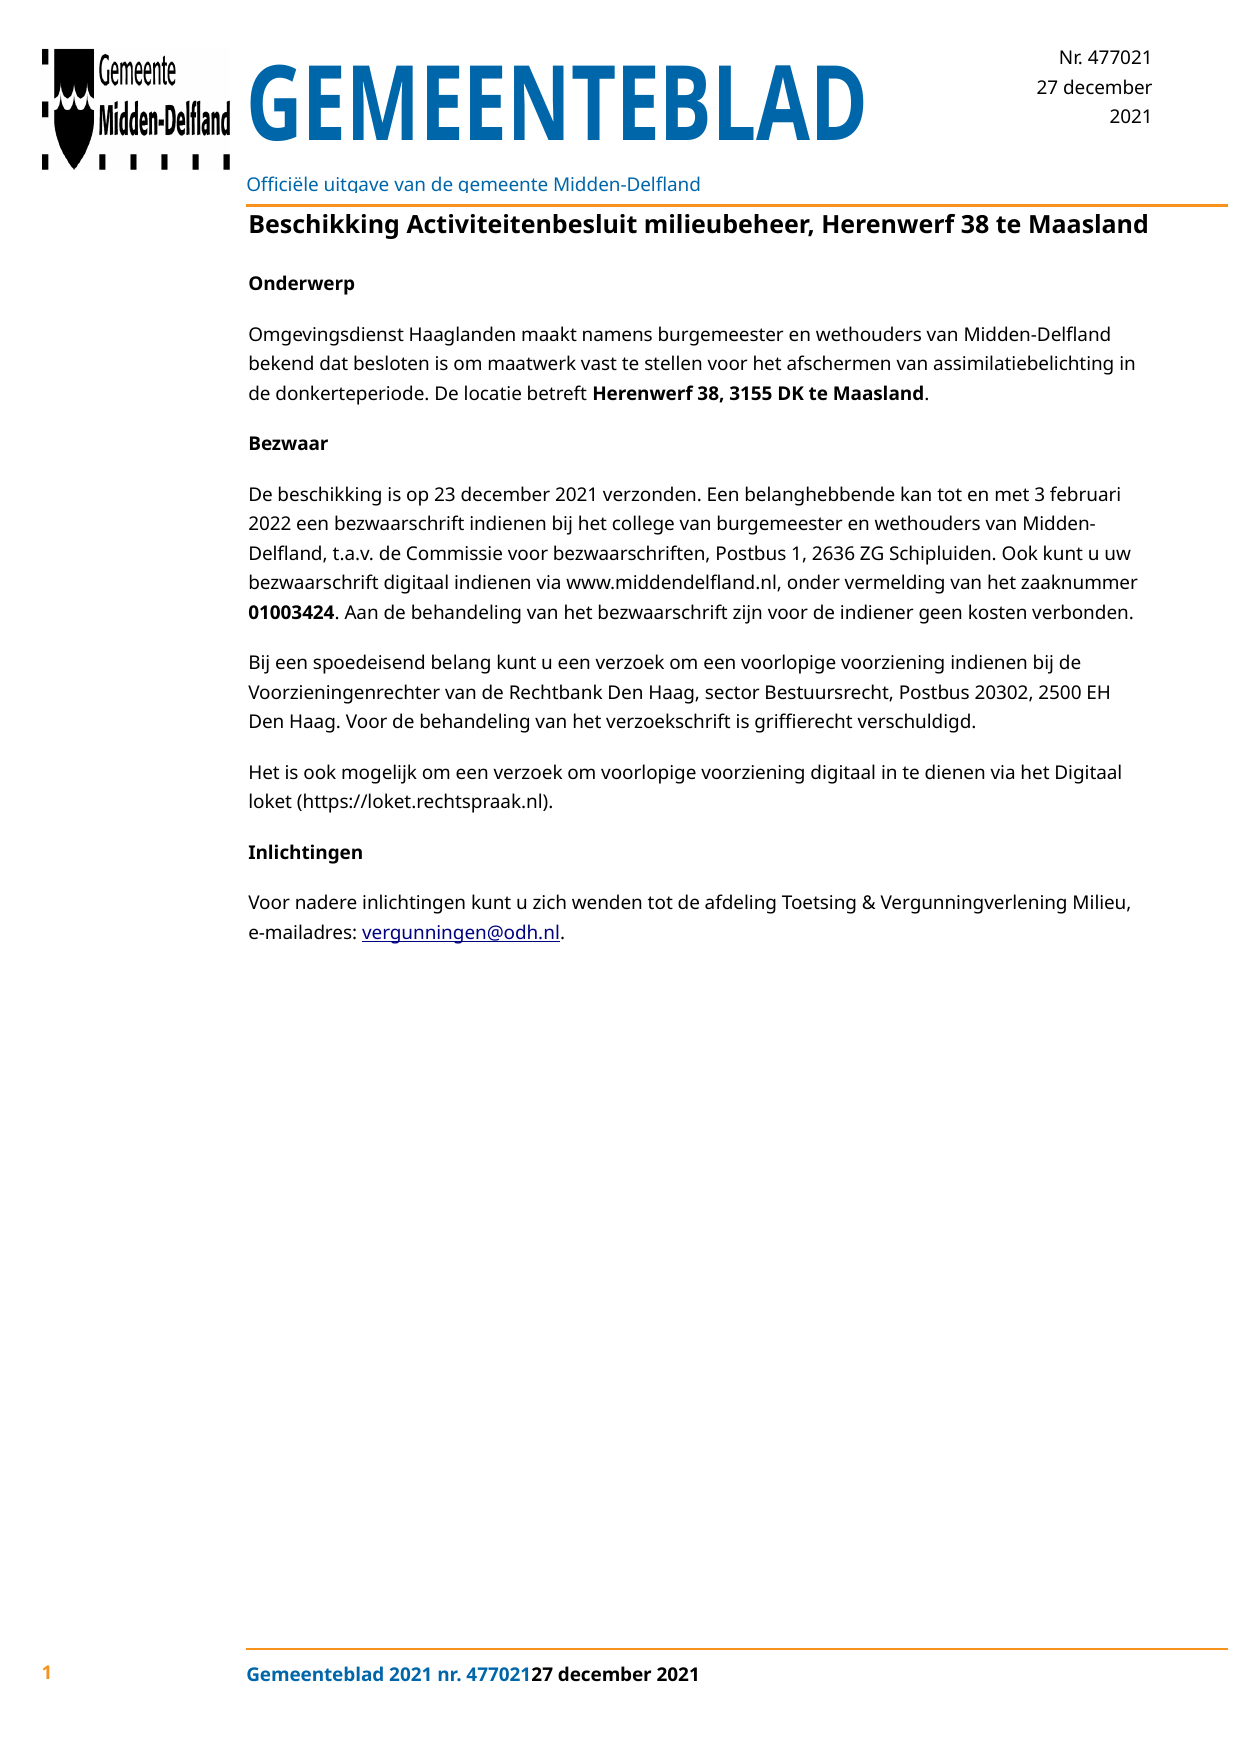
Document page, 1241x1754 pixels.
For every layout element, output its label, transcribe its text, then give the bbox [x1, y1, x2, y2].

text Inlichtingen [248, 839, 1152, 865]
picture [41, 47, 231, 172]
text Beschikking Activiteitenbesluit milieubeheer, Herenwerf 38 te Maasland [248, 207, 1152, 241]
text Onderwerp [248, 270, 1152, 296]
text Het is ook mogelijk om een verzoek om voorlopige voorziening digitaal in te dienen via het Digitaal loket (https://loket.rechtspraak.nl). [248, 759, 1152, 814]
text Omgevingsdienst Haaglanden maakt namens burgemeester en wethouders van Midden-Delfland bekend dat besloten is om maatwerk vast te stellen voor het afschermen van assimilatiebelichting in de donkerteperiode. De locatie betreft Herenwerf 38, 3155 DK te Maasland. [248, 321, 1152, 406]
text De beschikking is op 23 december 2021 verzonden. Een belanghebbende kan tot en met 3 februari 2022 een bezwaarschrift indienen bij het college van burgemeester en wethouders van Midden-Delfland, t.a.v. de Commissie voor bezwaarschriften, Postbus 1, 2636 ZG Schipluiden. Ook kunt u uw bezwaarschrift digitaal indienen via www.middendelfland.nl, onder vermelding van het zaaknummer 01003424. Aan de behandeling van het bezwaarschrift zijn voor de indiener geen kosten verbonden. [248, 481, 1152, 625]
text Bij een spoedeisend belang kunt u een verzoek om een voorlopige voorziening indienen bij de Voorzieningenrechter van de Rechtbank Den Haag, sector Bestuursrecht, Postbus 20302, 2500 EH Den Haag. Voor de behandeling van het verzoekschrift is griffierecht verschuldigd. [248, 649, 1152, 734]
text Bezwaar [248, 430, 1152, 456]
text Voor nadere inlichtingen kunt u zich wenden tot de afdeling Toetsing & Vergunningverlening Milieu, e-mailadres: vergunningen@odh.nl. [248, 889, 1152, 945]
